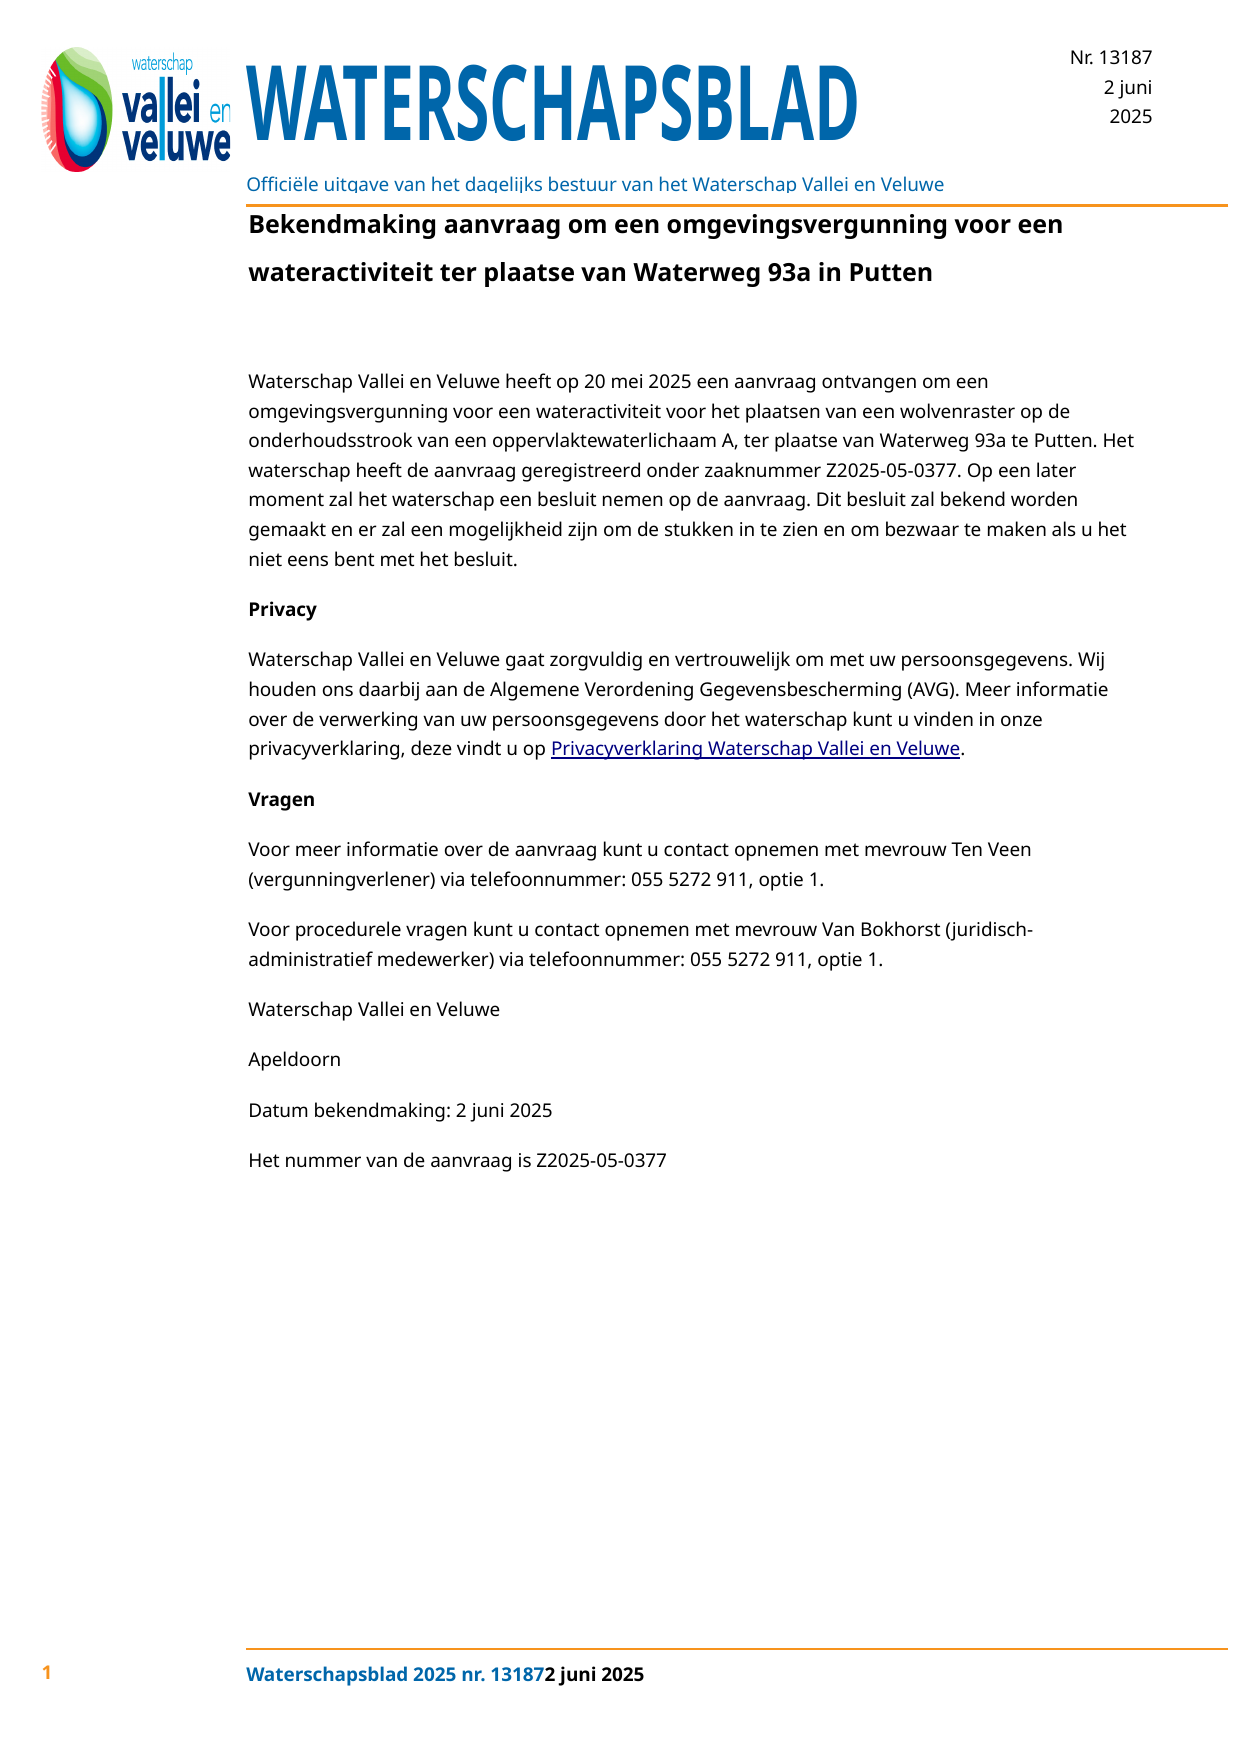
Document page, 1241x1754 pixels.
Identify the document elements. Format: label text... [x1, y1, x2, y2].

text Waterschap Vallei en Veluwe gaat zorgvuldig en vertrouwelijk om met uw persoonsgegevens. Wij houden ons daarbij aan de Algemene Verordening Gegevensbescherming (AVG). Meer informatie over de verwerking van uw persoonsgegevens door het waterschap kunt u vinden in onze privacyverklaring, deze vindt u op Privacyverklaring Waterschap Vallei en Veluwe. [248, 647, 1152, 761]
text Voor meer informatie over de aanvraag kunt u contact opnemen met mevrouw Ten Veen (vergunningverlener) via telefoonnummer: 055 5272 911, optie 1. [248, 836, 1152, 892]
text Waterschap Vallei en Veluwe [248, 996, 1152, 1022]
text Waterschap Vallei en Veluwe heeft op 20 mei 2025 een aanvraag ontvangen om een omgevingsvergunning voor een wateractiviteit voor het plaatsen van een wolvenraster op de onderhoudsstrook van een oppervlaktewaterlichaam A, ter plaatse van Waterweg 93a te Putten. Het waterschap heeft de aanvraag geregistreerd onder zaaknummer Z2025-05-0377. Op een later moment zal het waterschap een besluit nemen op de aanvraag. Dit besluit zal bekend worden gemaakt en er zal een mogelijkheid zijn om de stukken in te zien en om bezwaar te maken als u het niet eens bent met het besluit. [248, 368, 1152, 572]
text Privacy [248, 596, 1152, 622]
text Apeldoorn [248, 1047, 1152, 1072]
text Bekendmaking aanvraag om een omgevingsvergunning voor een wateractiviteit ter plaatse van Waterweg 93a in Putten [248, 207, 1152, 288]
picture [41, 47, 231, 172]
text Datum bekendmaking: 2 juni 2025 [248, 1097, 1152, 1123]
text Voor procedurele vragen kunt u contact opnemen met mevrouw Van Bokhorst (juridisch-administratief medewerker) via telefoonnummer: 055 5272 911, optie 1. [248, 916, 1152, 972]
text Het nummer van de aanvraag is Z2025-05-0377 [248, 1147, 1152, 1173]
text Vragen [248, 786, 1152, 812]
